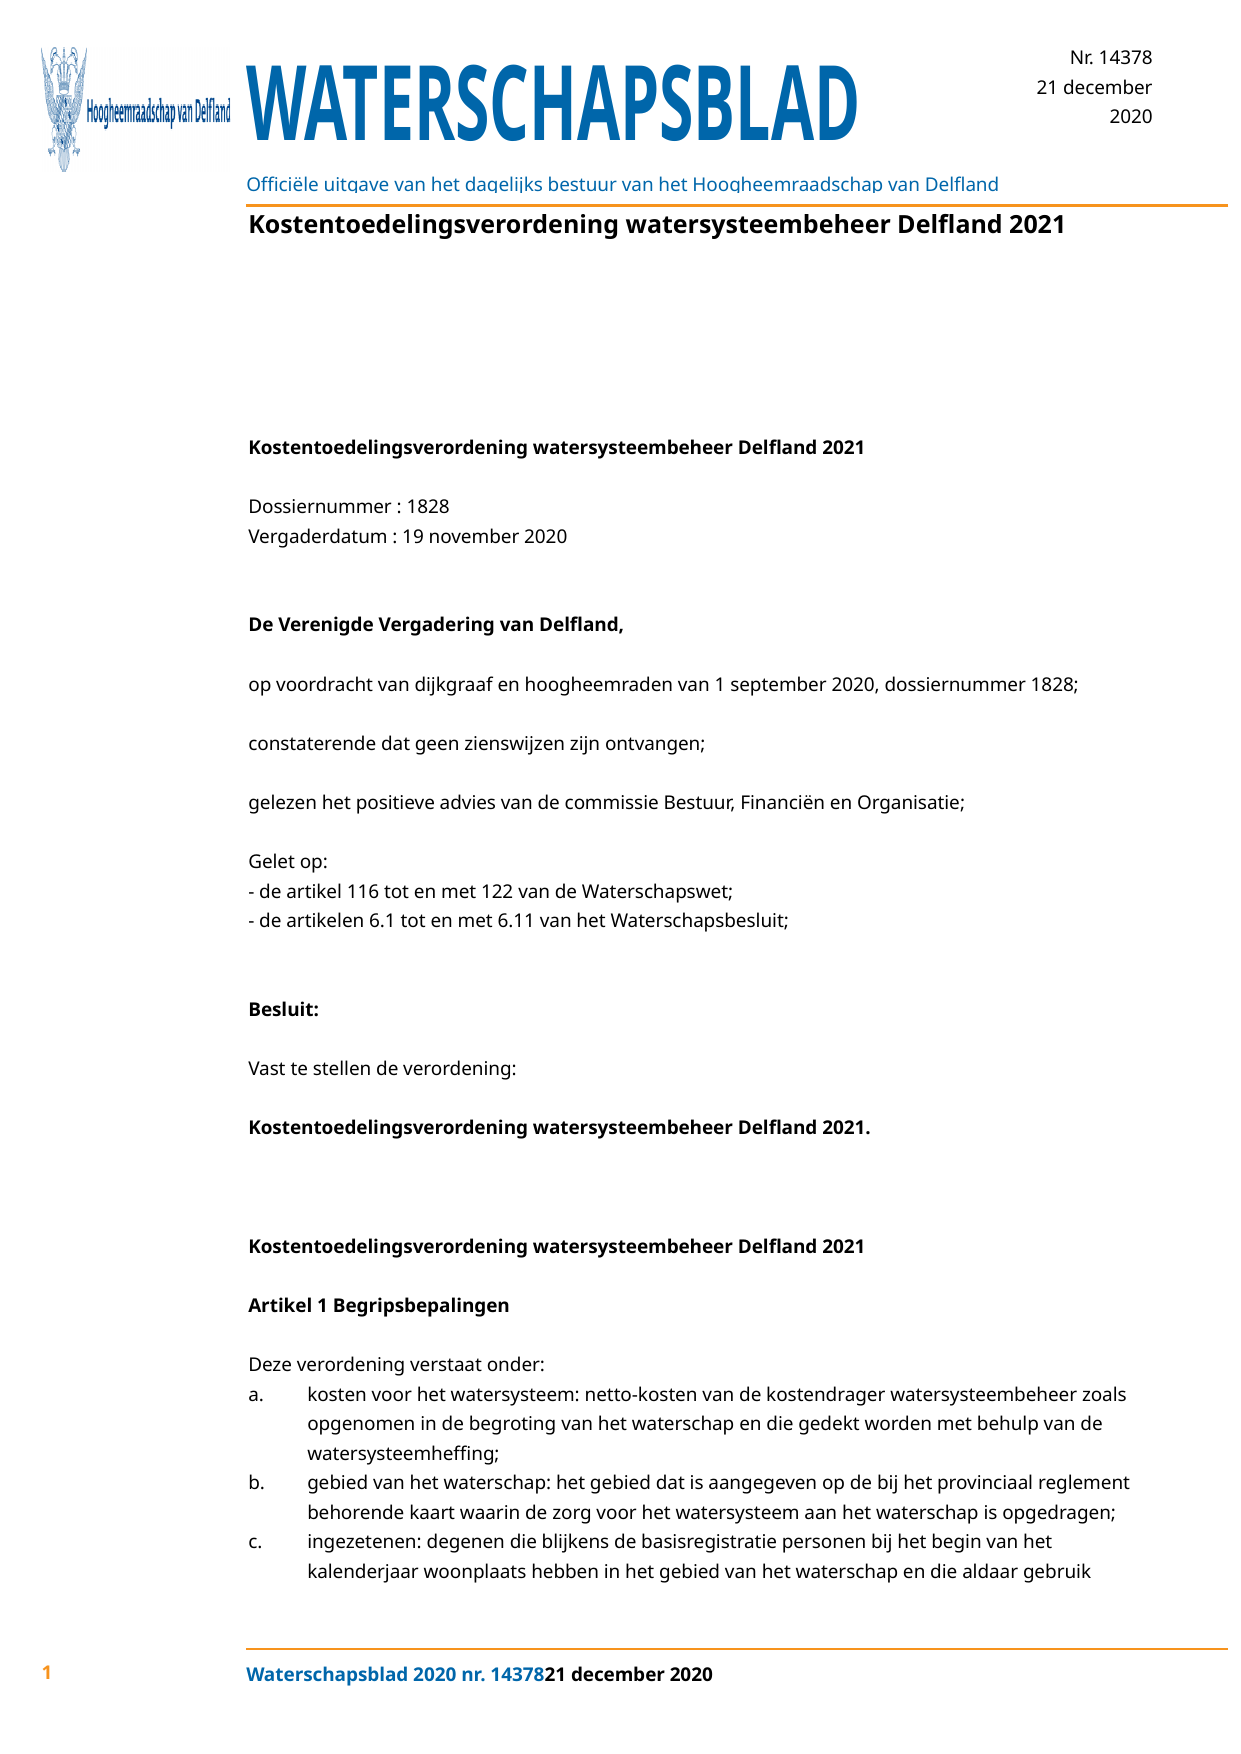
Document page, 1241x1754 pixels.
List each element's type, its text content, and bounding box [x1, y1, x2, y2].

text - de artikelen 6.1 tot en met 6.11 van het Waterschapsbesluit; [248, 907, 1152, 933]
text Vast te stellen de verordening: [248, 1055, 1152, 1081]
text Deze verordening verstaat onder: [248, 1351, 1152, 1377]
text Kostentoedelingsverordening watersysteembeheer Delfland 2021 [248, 1233, 1152, 1258]
text gelezen het positieve advies van de commissie Bestuur, Financiën en Organisatie; [248, 789, 1152, 815]
picture [41, 47, 231, 172]
list kosten voor het watersysteem: netto-kosten van de kostendrager watersysteembeheer zoals opgenomen in de begroting van het waterschap en die gedekt worden met behulp van de watersysteemheffing; [248, 1381, 1152, 1466]
text Vergaderdatum : 19 november 2020 [248, 523, 1152, 548]
text Artikel 1 Begripsbepalingen [248, 1292, 1152, 1318]
text Kostentoedelingsverordening watersysteembeheer Delfland 2021 [248, 207, 1152, 241]
text Besluit: [248, 996, 1152, 1022]
text De Verenigde Vergadering van Delfland, [248, 612, 1152, 637]
text Gelet op: [248, 848, 1152, 874]
text Kostentoedelingsverordening watersysteembeheer Delfland 2021 [248, 434, 1152, 460]
text Dossiernummer : 1828 [248, 493, 1152, 519]
text - de artikel 116 tot en met 122 van de Waterschapswet; [248, 878, 1152, 903]
text constaterende dat geen zienswijzen zijn ontvangen; [248, 730, 1152, 756]
text op voordracht van dijkgraaf en hoogheemraden van 1 september 2020, dossiernummer 1828; [248, 671, 1152, 696]
text Kostentoedelingsverordening watersysteembeheer Delfland 2021. [248, 1114, 1152, 1140]
list ingezetenen: degenen die blijkens de basisregistratie personen bij het begin van het kalenderjaar woonplaats hebben in het gebied van het waterschap en die aldaar gebruik [248, 1529, 1152, 1584]
list gebied van het waterschap: het gebied dat is aangegeven op de bij het provinciaal reglement behorende kaart waarin de zorg voor het watersysteem aan het waterschap is opgedragen; [248, 1469, 1152, 1525]
